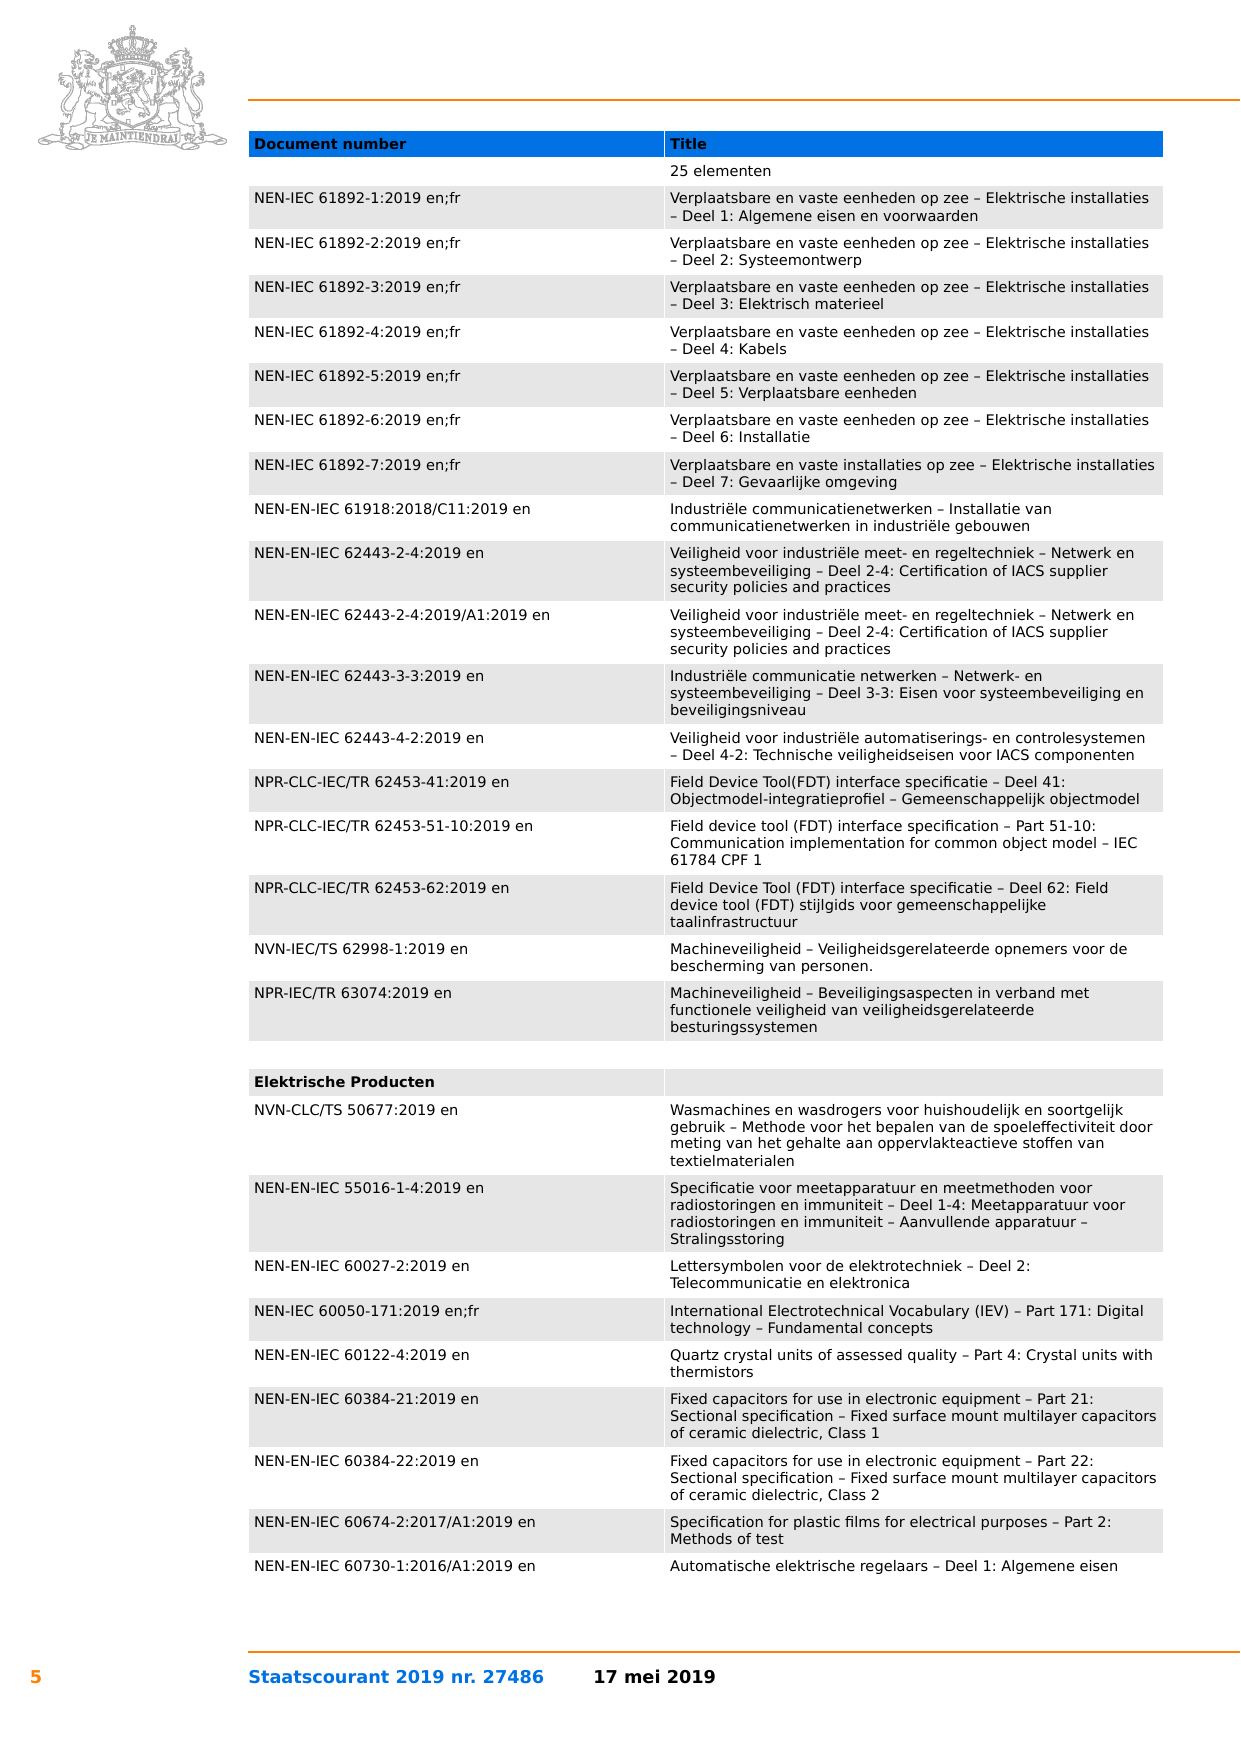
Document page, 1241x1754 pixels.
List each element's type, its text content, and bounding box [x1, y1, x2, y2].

table_cell NPR-IEC/TR 63074:2019 en [249, 981, 664, 1041]
table_cell NPR-CLC-IEC/TR 62453-41:2019 en [249, 769, 664, 812]
table_cell NEN-IEC 61892-1:2019 en;fr [249, 186, 664, 229]
table_cell Quartz crystal units of assessed quality – Part 4: Crystal units with thermistors [665, 1342, 1163, 1386]
table_cell Verplaatsbare en vaste eenheden op zee – Elektrische installaties – Deel 1: Algemene eisen en voorwaarden [665, 186, 1163, 229]
table_cell NEN-IEC 61892-7:2019 en;fr [249, 452, 664, 495]
table_cell NEN-IEC 61892-5:2019 en;fr [249, 363, 664, 407]
table_cell [665, 1042, 1163, 1068]
table_cell NEN-EN-IEC 55016-1-4:2019 en [249, 1175, 664, 1252]
table_cell NPR-CLC-IEC/TR 62453-62:2019 en [249, 875, 664, 935]
table_cell NVN-CLC/TS 50677:2019 en [249, 1097, 664, 1174]
table_cell NEN-IEC 61892-6:2019 en;fr [249, 408, 664, 451]
table_cell Industriële communicatie netwerken – Netwerk- en systeembeveiliging – Deel 3-3: Eisen voor systeembeveiliging en beveiligingsniveau [665, 664, 1163, 724]
table_cell Wasmachines en wasdrogers voor huishoudelijk en soortgelijk gebruik – Methode voor het bepalen van de spoeleffectiviteit door meting van het gehalte aan oppervlakteactieve stoffen van textielmaterialen [665, 1097, 1163, 1174]
table_cell [665, 1069, 1163, 1096]
table_cell NEN-EN-IEC 62443-2-4:2019 en [249, 541, 664, 601]
table_cell [249, 158, 664, 185]
table_cell Machineveiligheid – Beveiligingsaspecten in verband met functionele veiligheid van veiligheidsgerelateerde besturingssystemen [665, 981, 1163, 1041]
table_header Document number [249, 131, 664, 157]
table_cell Machineveiligheid – Veiligheidsgerelateerde opnemers voor de bescherming van personen. [665, 936, 1163, 979]
table_cell Verplaatsbare en vaste installaties op zee – Elektrische installaties – Deel 7: Gevaarlijke omgeving [665, 452, 1163, 495]
table_cell NPR-CLC-IEC/TR 62453-51-10:2019 en [249, 814, 664, 874]
table_cell NEN-EN-IEC 62443-4-2:2019 en [249, 725, 664, 768]
table_cell NEN-IEC 60050-171:2019 en;fr [249, 1298, 664, 1341]
table_cell Veiligheid voor industriële meet- en regeltechniek – Netwerk en systeembeveiliging – Deel 2-4: Certification of IACS supplier security policies and practices [665, 602, 1163, 662]
table_cell NEN-EN-IEC 60384-21:2019 en [249, 1387, 664, 1447]
table_cell Verplaatsbare en vaste eenheden op zee – Elektrische installaties – Deel 2: Systeemontwerp [665, 230, 1163, 273]
table_cell Veiligheid voor industriële automatiserings- en controlesystemen – Deel 4-2: Technische veiligheidseisen voor IACS componenten [665, 725, 1163, 768]
table_cell Automatische elektrische regelaars – Deel 1: Algemene eisen [665, 1554, 1163, 1580]
table_cell Field Device Tool (FDT) interface specificatie – Deel 62: Field device tool (FDT) stijlgids voor gemeenschappelijke taalinfrastructuur [665, 875, 1163, 935]
table_cell Specification for plastic films for electrical purposes – Part 2: Methods of test [665, 1509, 1163, 1553]
table_cell Veiligheid voor industriële meet- en regeltechniek – Netwerk en systeembeveiliging – Deel 2-4: Certification of IACS supplier security policies and practices [665, 541, 1163, 601]
table_cell NEN-EN-IEC 60674-2:2017/A1:2019 en [249, 1509, 664, 1553]
table_cell Verplaatsbare en vaste eenheden op zee – Elektrische installaties – Deel 3: Elektrisch materieel [665, 275, 1163, 318]
table_cell NEN-EN-IEC 60122-4:2019 en [249, 1342, 664, 1386]
table_cell 25 elementen [665, 158, 1163, 185]
table_cell Industriële communicatienetwerken – Installatie van communicatienetwerken in industriële gebouwen [665, 496, 1163, 540]
table_cell NEN-IEC 61892-4:2019 en;fr [249, 319, 664, 362]
table_cell Elektrische Producten [249, 1069, 664, 1096]
table_cell NEN-EN-IEC 60027-2:2019 en [249, 1254, 664, 1297]
table_cell Field Device Tool(FDT) interface specificatie – Deel 41: Objectmodel-integratieprofiel – Gemeenschappelijk objectmodel [665, 769, 1163, 812]
table_cell Specificatie voor meetapparatuur en meetmethoden voor radiostoringen en immuniteit – Deel 1-4: Meetapparatuur voor radiostoringen en immuniteit – Aanvullende apparatuur – Stralingsstoring [665, 1175, 1163, 1252]
table_cell Verplaatsbare en vaste eenheden op zee – Elektrische installaties – Deel 6: Installatie [665, 408, 1163, 451]
table_cell NEN-EN-IEC 62443-3-3:2019 en [249, 664, 664, 724]
table_cell Fixed capacitors for use in electronic equipment – Part 22: Sectional specification – Fixed surface mount multilayer capacitors of ceramic dielectric, Class 2 [665, 1448, 1163, 1508]
table_cell Fixed capacitors for use in electronic equipment – Part 21: Sectional specification – Fixed surface mount multilayer capacitors of ceramic dielectric, Class 1 [665, 1387, 1163, 1447]
table_cell [249, 1042, 664, 1068]
table_cell Verplaatsbare en vaste eenheden op zee – Elektrische installaties – Deel 5: Verplaatsbare eenheden [665, 363, 1163, 407]
table_cell NEN-IEC 61892-3:2019 en;fr [249, 275, 664, 318]
table_cell NEN-EN-IEC 61918:2018/C11:2019 en [249, 496, 664, 540]
table_cell International Electrotechnical Vocabulary (IEV) – Part 171: Digital technology – Fundamental concepts [665, 1298, 1163, 1341]
table_cell NEN-EN-IEC 60384-22:2019 en [249, 1448, 664, 1508]
table_header Title [665, 131, 1163, 157]
table_cell Lettersymbolen voor de elektrotechniek – Deel 2: Telecommunicatie en elektronica [665, 1254, 1163, 1297]
table_cell Field device tool (FDT) interface specification – Part 51-10: Communication implementation for common object model – IEC 61784 CPF 1 [665, 814, 1163, 874]
table_cell NEN-EN-IEC 60730-1:2016/A1:2019 en [249, 1554, 664, 1580]
table_cell NEN-IEC 61892-2:2019 en;fr [249, 230, 664, 273]
table_cell Verplaatsbare en vaste eenheden op zee – Elektrische installaties – Deel 4: Kabels [665, 319, 1163, 362]
table_cell NEN-EN-IEC 62443-2-4:2019/A1:2019 en [249, 602, 664, 662]
picture [38, 25, 227, 150]
table_cell NVN-IEC/TS 62998-1:2019 en [249, 936, 664, 979]
